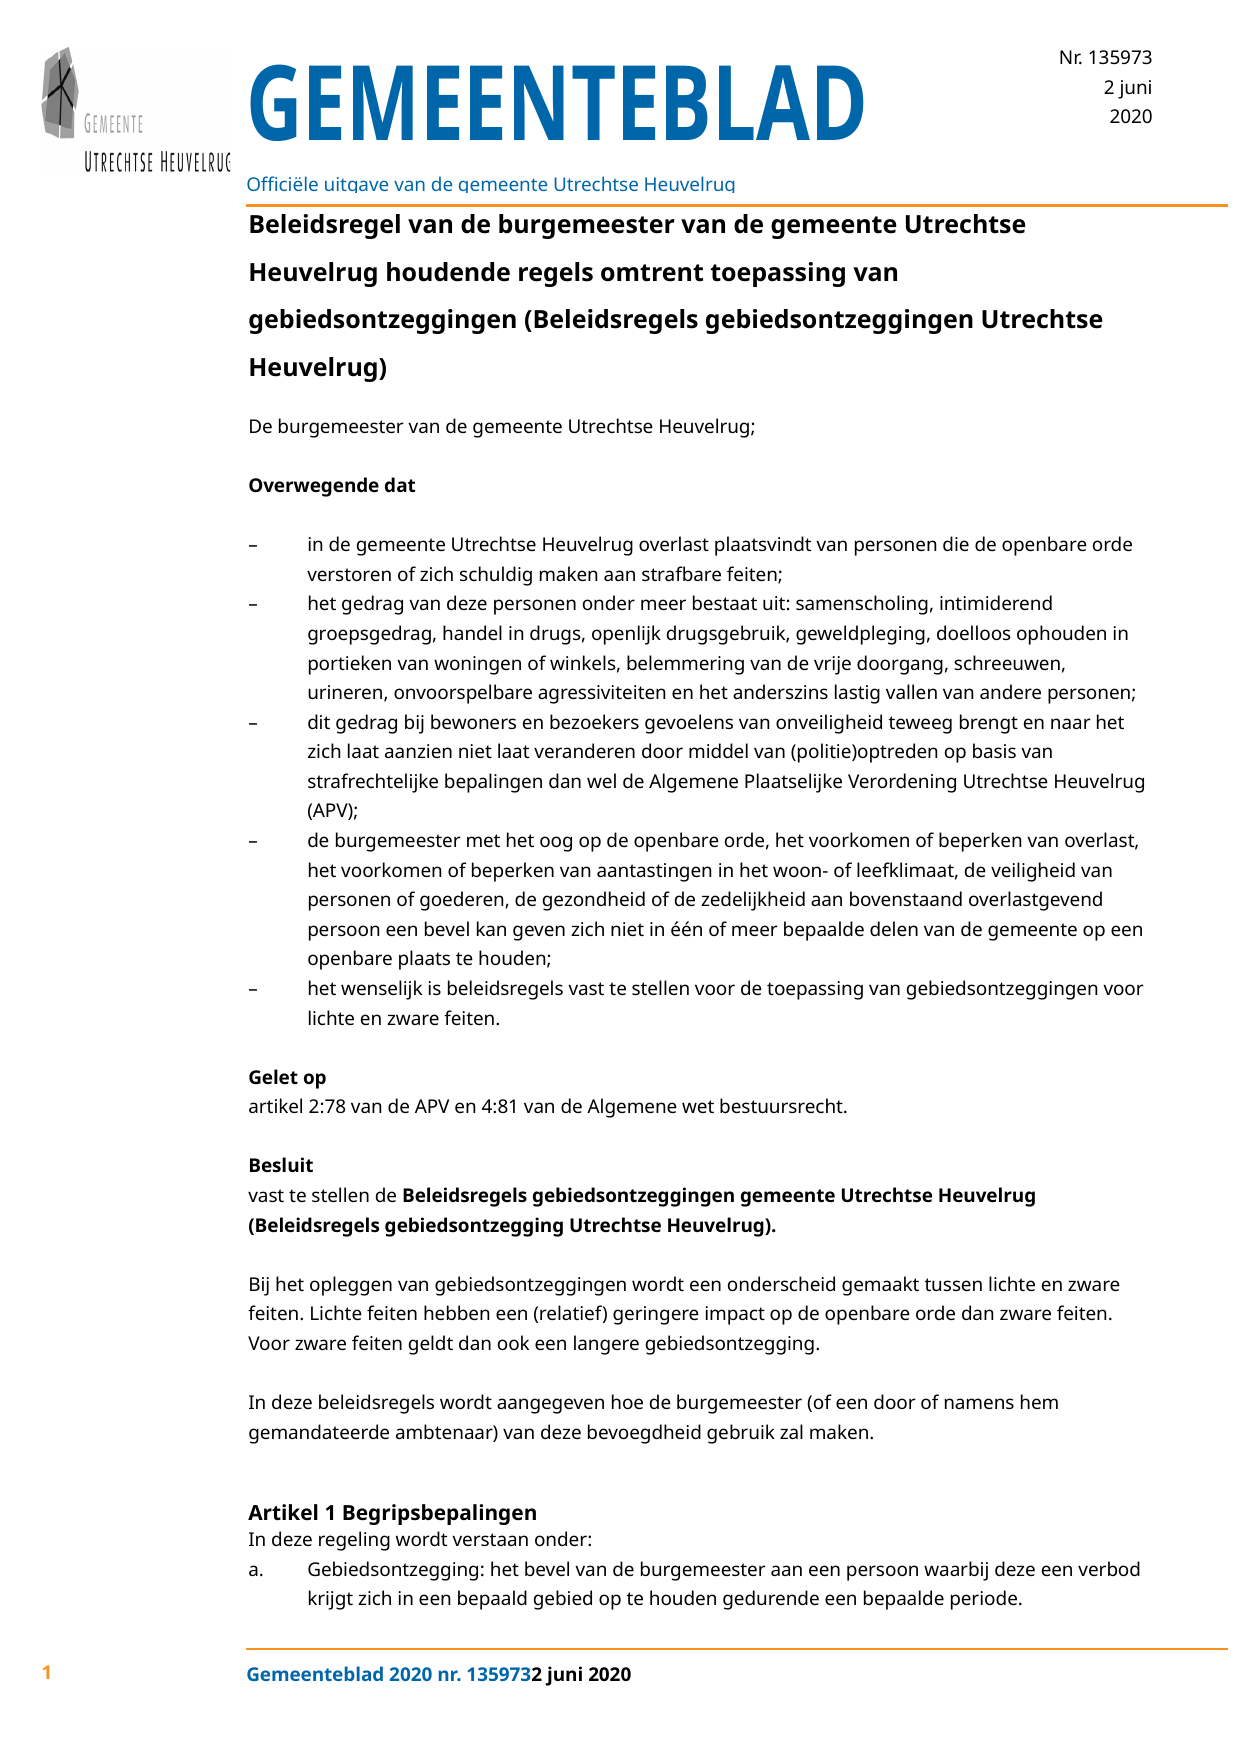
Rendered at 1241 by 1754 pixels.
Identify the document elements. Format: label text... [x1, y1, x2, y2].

list in de gemeente Utrechtse Heuvelrug overlast plaatsvindt van personen die de openbare orde verstoren of zich schuldig maken aan strafbare feiten; [248, 531, 1152, 587]
list het gedrag van deze personen onder meer bestaat uit: samenscholing, intimiderend groepsgedrag, handel in drugs, openlijk drugsgebruik, geweldpleging, doelloos ophouden in portieken van woningen of winkels, belemmering van de vrije doorgang, schreeuwen, urineren, onvoorspelbare agressiviteiten en het anderszins lastig vallen van andere personen; [248, 591, 1152, 705]
text Bij het opleggen van gebiedsontzeggingen wordt een onderscheid gemaakt tussen lichte en zware feiten. Lichte feiten hebben een (relatief) geringere impact op de openbare orde dan zware feiten. Voor zware feiten geldt dan ook een langere gebiedsontzegging. [248, 1271, 1152, 1356]
text De burgemeester van de gemeente Utrechtse Heuvelrug; [248, 413, 1152, 439]
text Overwegende dat [248, 472, 1152, 498]
text Beleidsregel van de burgemeester van de gemeente Utrechtse Heuvelrug houdende regels omtrent toepassing van gebiedsontzeggingen (Beleidsregels gebiedsontzeggingen Utrechtse Heuvelrug) [248, 207, 1152, 384]
text In deze beleidsregels wordt aangegeven hoe de burgemeester (of een door of namens hem gemandateerde ambtenaar) van deze bevoegdheid gebruik zal maken. [248, 1389, 1152, 1445]
list dit gedrag bij bewoners en bezoekers gevoelens van onveiligheid teweeg brengt en naar het zich laat aanzien niet laat veranderen door middel van (politie)optreden op basis van strafrechtelijke bepalingen dan wel de Algemene Plaatselijke Verordening Utrechtse Heuvelrug (APV); [248, 709, 1152, 823]
picture [41, 47, 231, 172]
list Gebiedsontzegging: het bevel van de burgemeester aan een persoon waarbij deze een verbod krijgt zich in een bepaald gebied op te houden gedurende een bepaalde periode. [248, 1556, 1152, 1611]
text vast te stellen de Beleidsregels gebiedsontzeggingen gemeente Utrechtse Heuvelrug (Beleidsregels gebiedsontzegging Utrechtse Heuvelrug). [248, 1182, 1152, 1238]
list de burgemeester met het oog op de openbare orde, het voorkomen of beperken van overlast, het voorkomen of beperken van aantastingen in het woon- of leefklimaat, de veiligheid van personen of goederen, de gezondheid of de zedelijkheid aan bovenstaand overlastgevend persoon een bevel kan geven zich niet in één of meer bepaalde delen van de gemeente op een openbare plaats te houden; [248, 827, 1152, 971]
list het wenselijk is beleidsregels vast te stellen voor de toepassing van gebiedsontzeggingen voor lichte en zware feiten. [248, 975, 1152, 1031]
text Artikel 1 Begripsbepalingen [248, 1498, 1152, 1526]
text artikel 2:78 van de APV en 4:81 van de Algemene wet bestuursrecht. [248, 1093, 1152, 1119]
text Gelet op [248, 1064, 1152, 1090]
text In deze regeling wordt verstaan onder: [248, 1526, 1152, 1552]
text Besluit [248, 1153, 1152, 1178]
